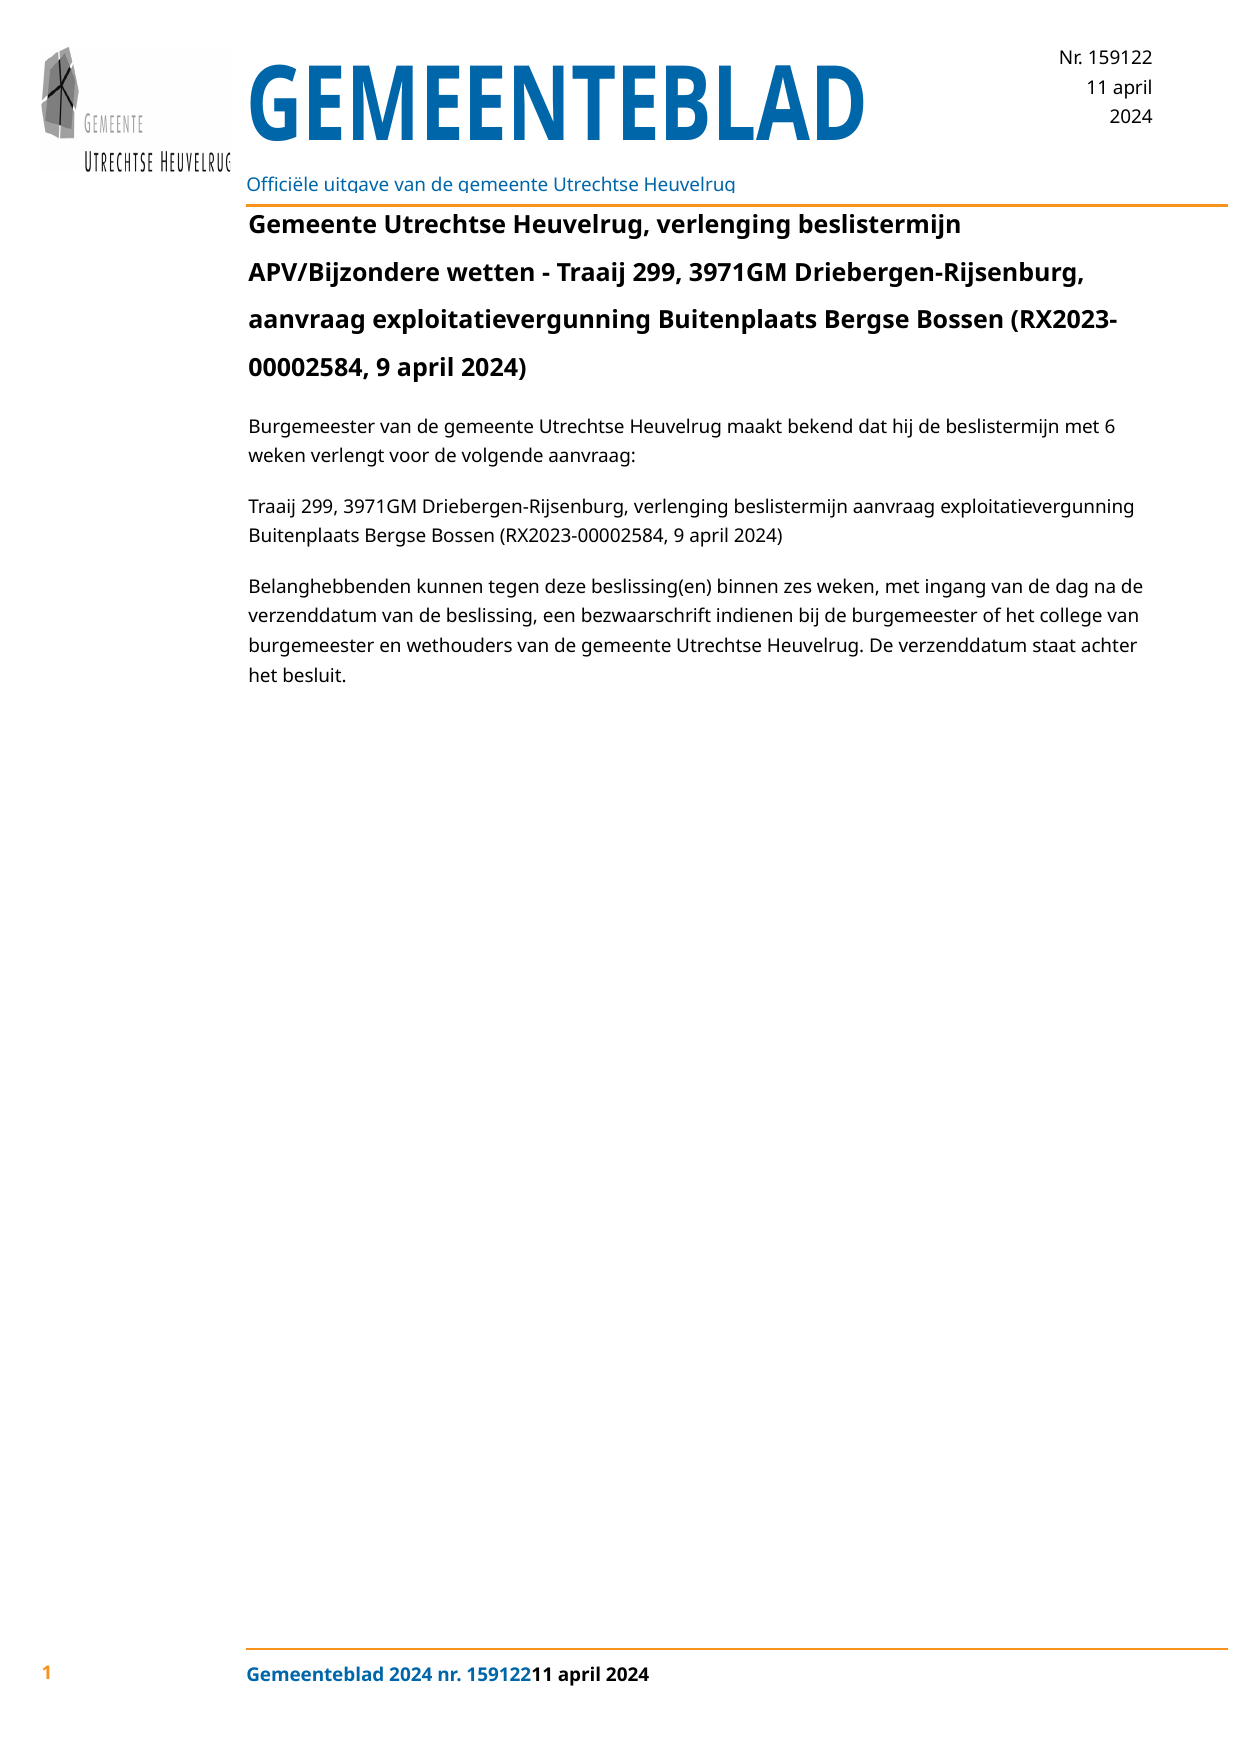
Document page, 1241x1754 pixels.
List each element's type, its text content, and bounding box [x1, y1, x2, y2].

text Belanghebbenden kunnen tegen deze beslissing(en) binnen zes weken, met ingang van de dag na de verzenddatum van de beslissing, een bezwaarschrift indienen bij de burgemeester of het college van burgemeester en wethouders van de gemeente Utrechtse Heuvelrug. De verzenddatum staat achter het besluit. [248, 573, 1152, 688]
picture [41, 47, 231, 172]
text Burgemeester van de gemeente Utrechtse Heuvelrug maakt bekend dat hij de beslistermijn met 6 weken verlengt voor de volgende aanvraag: [248, 413, 1152, 468]
text Gemeente Utrechtse Heuvelrug, verlenging beslistermijn APV/Bijzondere wetten - Traaij 299, 3971GM Driebergen-Rijsenburg, aanvraag exploitatievergunning Buitenplaats Bergse Bossen (RX2023-00002584, 9 april 2024) [248, 207, 1152, 384]
text Traaij 299, 3971GM Driebergen-Rijsenburg, verlenging beslistermijn aanvraag exploitatievergunning Buitenplaats Bergse Bossen (RX2023-00002584, 9 april 2024) [248, 493, 1152, 548]
